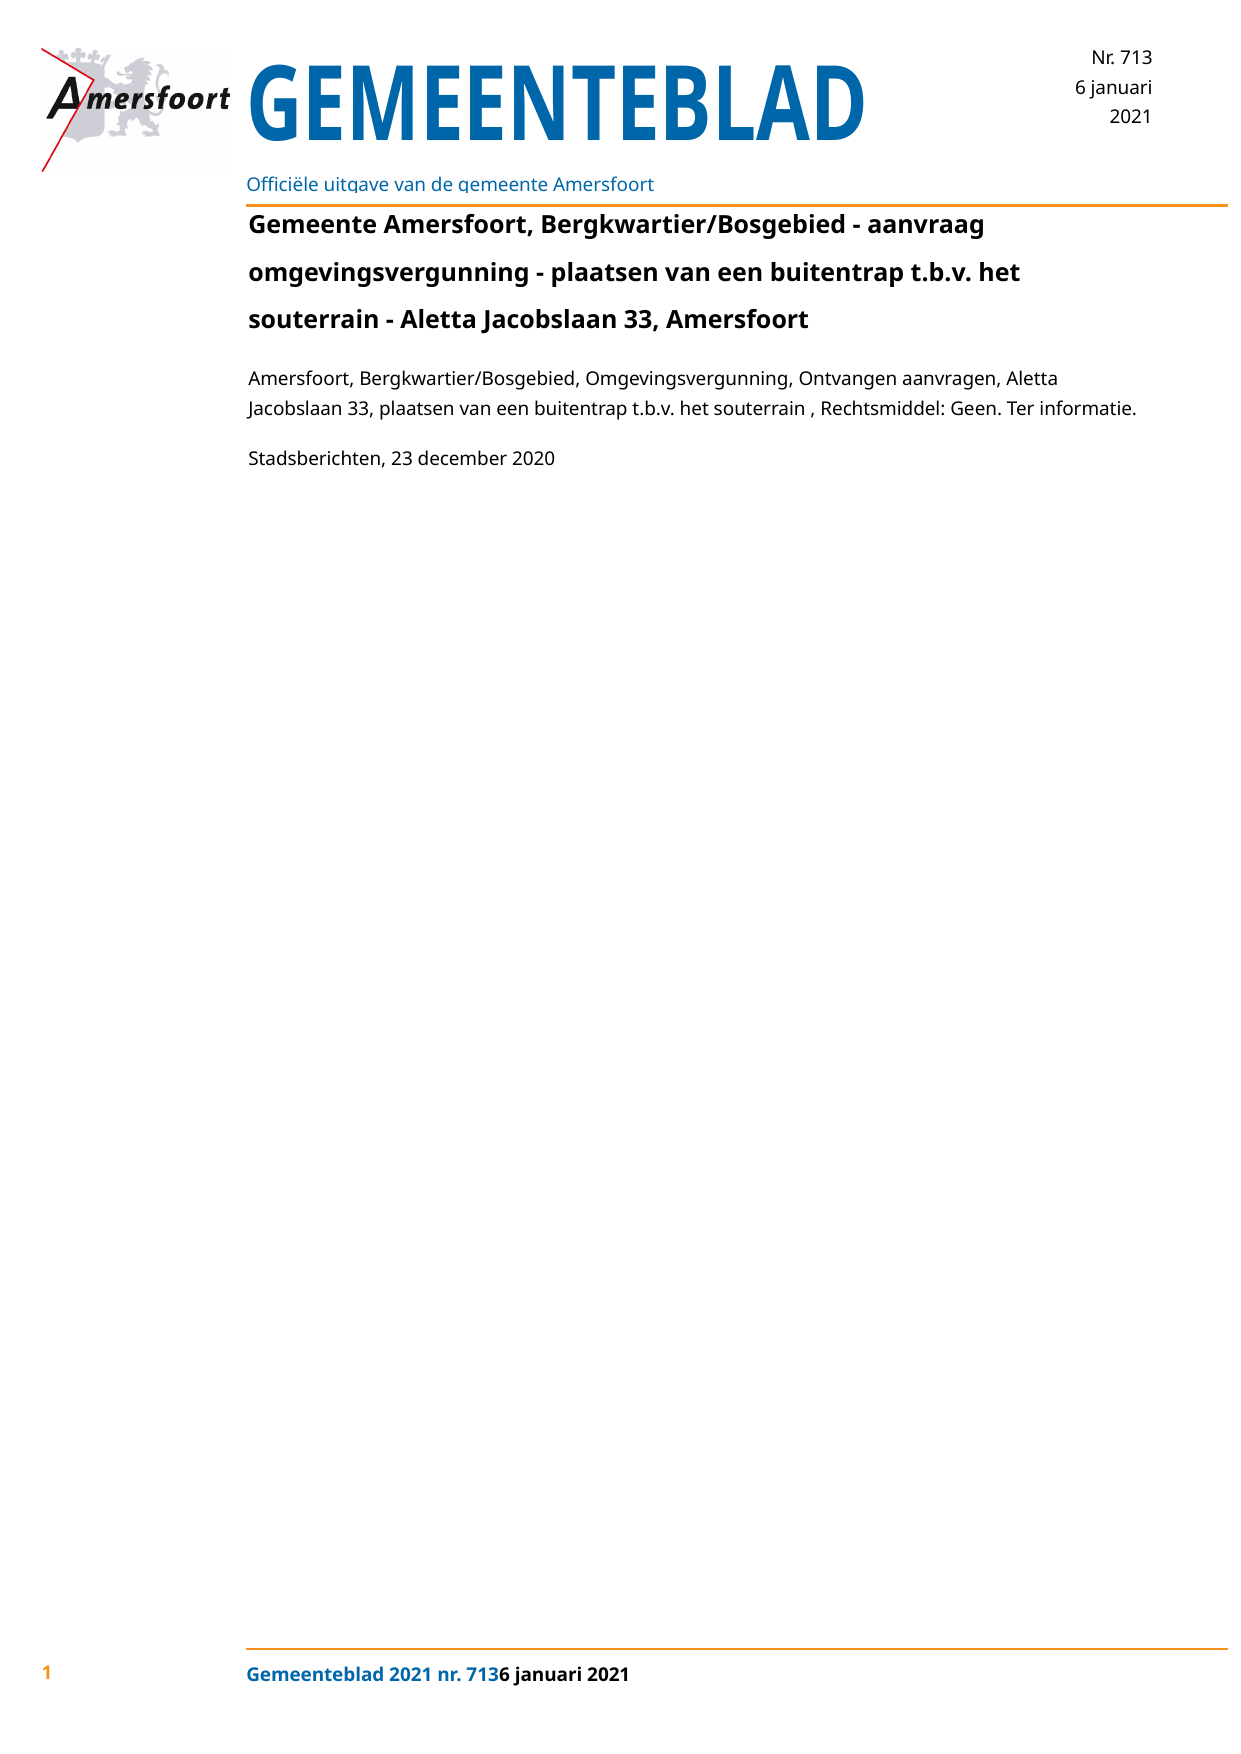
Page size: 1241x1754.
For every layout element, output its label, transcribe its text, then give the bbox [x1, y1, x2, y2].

text Gemeente Amersfoort, Bergkwartier/Bosgebied - aanvraag omgevingsvergunning - plaatsen van een buitentrap t.b.v. het souterrain - Aletta Jacobslaan 33, Amersfoort [248, 207, 1152, 336]
text Amersfoort, Bergkwartier/Bosgebied, Omgevingsvergunning, Ontvangen aanvragen, Aletta Jacobslaan 33, plaatsen van een buitentrap t.b.v. het souterrain , Rechtsmiddel: Geen. Ter informatie. [248, 366, 1152, 421]
picture [41, 47, 231, 172]
text Stadsberichten, 23 december 2020 [248, 446, 1152, 471]
